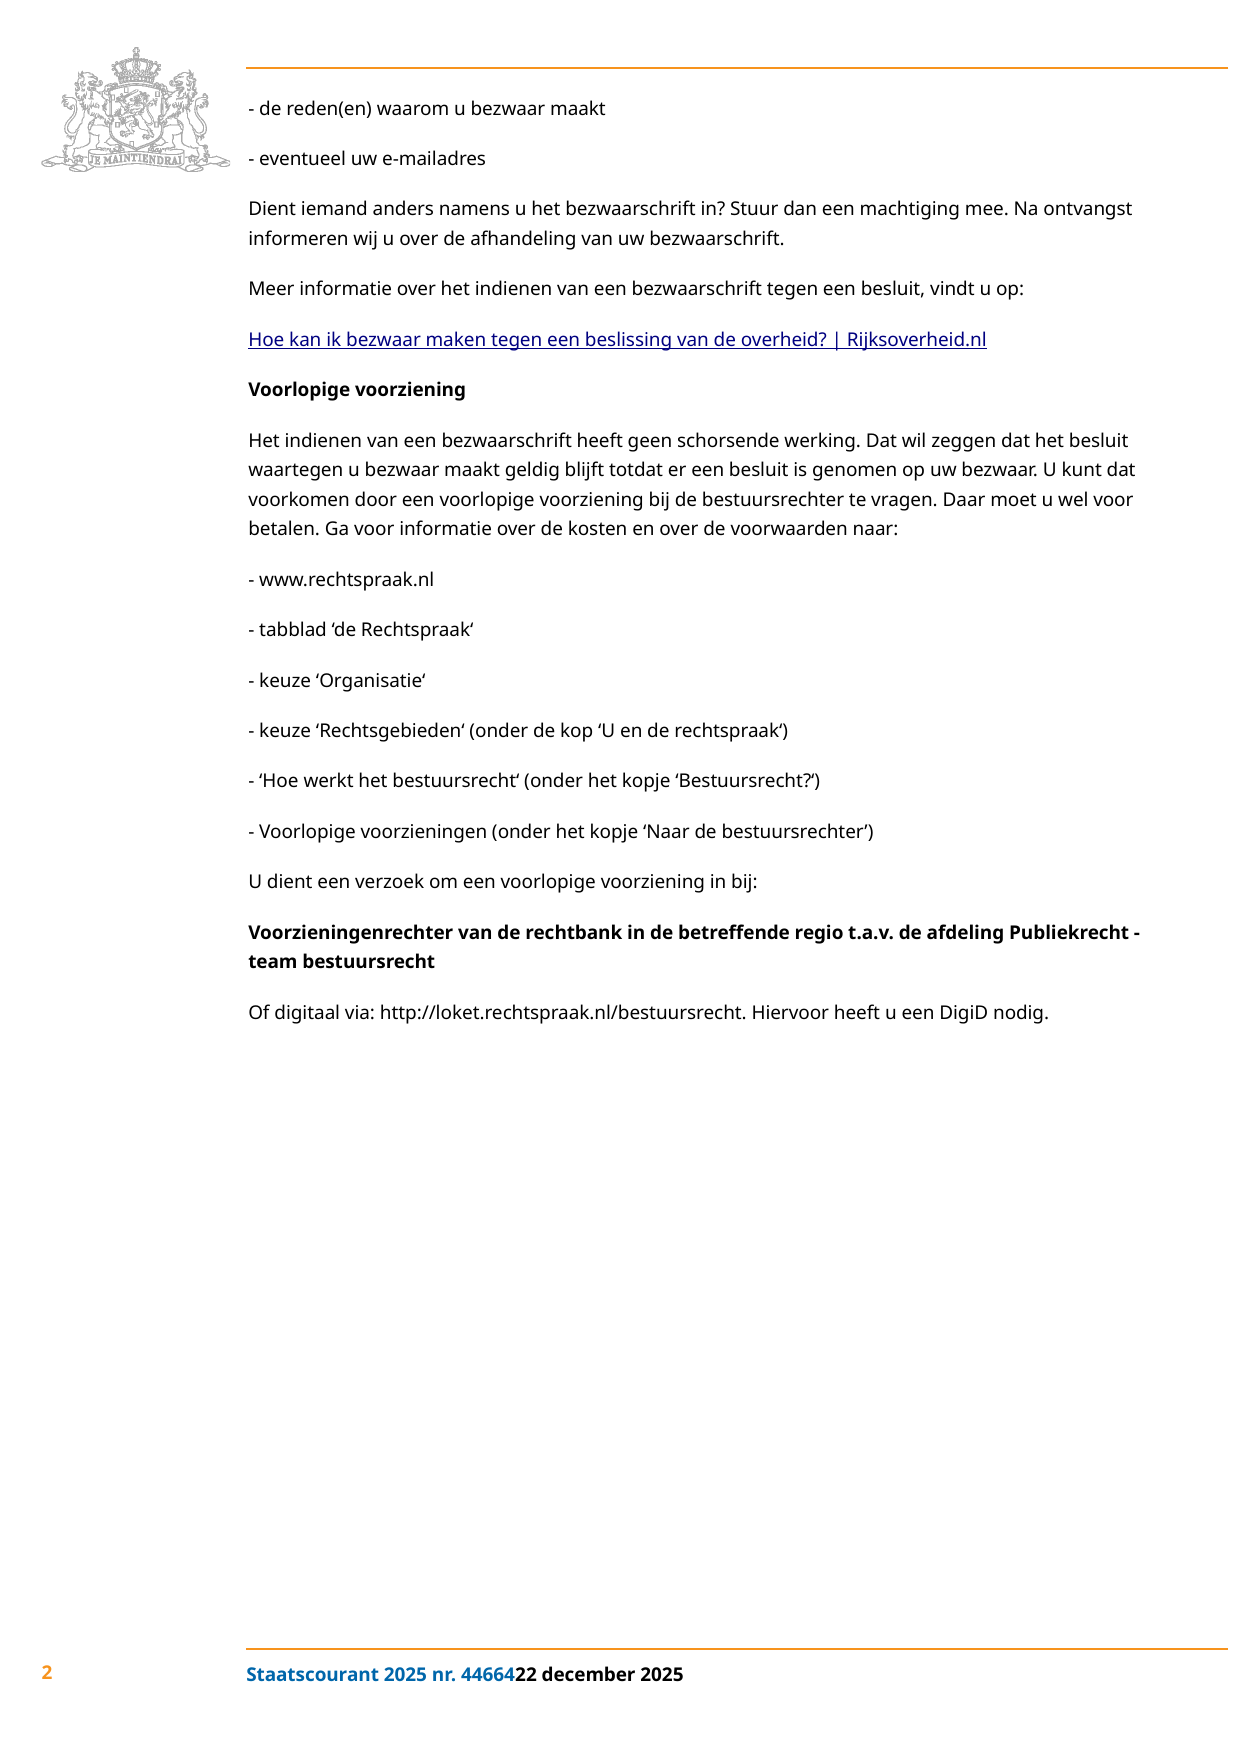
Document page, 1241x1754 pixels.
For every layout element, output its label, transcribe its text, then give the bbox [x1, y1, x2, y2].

text Hoe kan ik bezwaar maken tegen een beslissing van de overheid? | Rijksoverheid.nl [248, 326, 1152, 352]
text U dient een verzoek om een voorlopige voorziening in bij: [248, 868, 1152, 894]
picture [41, 47, 231, 172]
text - ‘Hoe werkt het bestuursrecht‘ (onder het kopje ‘Bestuursrecht?‘) [248, 768, 1152, 793]
text Voorlopige voorziening [248, 376, 1152, 402]
text - Voorlopige voorzieningen (onder het kopje ‘Naar de bestuursrechter’) [248, 818, 1152, 844]
text - de reden(en) waarom u bezwaar maakt [248, 95, 1152, 121]
text - www.rechtspraak.nl [248, 566, 1152, 592]
text Meer informatie over het indienen van een bezwaarschrift tegen een besluit, vindt u op: [248, 276, 1152, 301]
text Het indienen van een bezwaarschrift heeft geen schorsende werking. Dat wil zeggen dat het besluit waartegen u bezwaar maakt geldig blijft totdat er een besluit is genomen op uw bezwaar. U kunt dat voorkomen door een voorlopige voorziening bij de bestuursrechter te vragen. Daar moet u wel voor betalen. Ga voor informatie over de kosten en over de voorwaarden naar: [248, 427, 1152, 541]
text - eventueel uw e-mailadres [248, 145, 1152, 171]
text Of digitaal via: http://loket.rechtspraak.nl/bestuursrecht. Hiervoor heeft u een DigiD nodig. [248, 999, 1152, 1025]
text - keuze ‘Organisatie‘ [248, 667, 1152, 693]
text Voorzieningenrechter van de rechtbank in de betreffende regio t.a.v. de afdeling Publiekrecht - team bestuursrecht [248, 919, 1152, 974]
text - keuze ‘Rechtsgebieden‘ (onder de kop ‘U en de rechtspraak‘) [248, 717, 1152, 743]
text Dient iemand anders namens u het bezwaarschrift in? Stuur dan een machtiging mee. Na ontvangst informeren wij u over de afhandeling van uw bezwaarschrift. [248, 196, 1152, 251]
text - tabblad ‘de Rechtspraak‘ [248, 616, 1152, 642]
